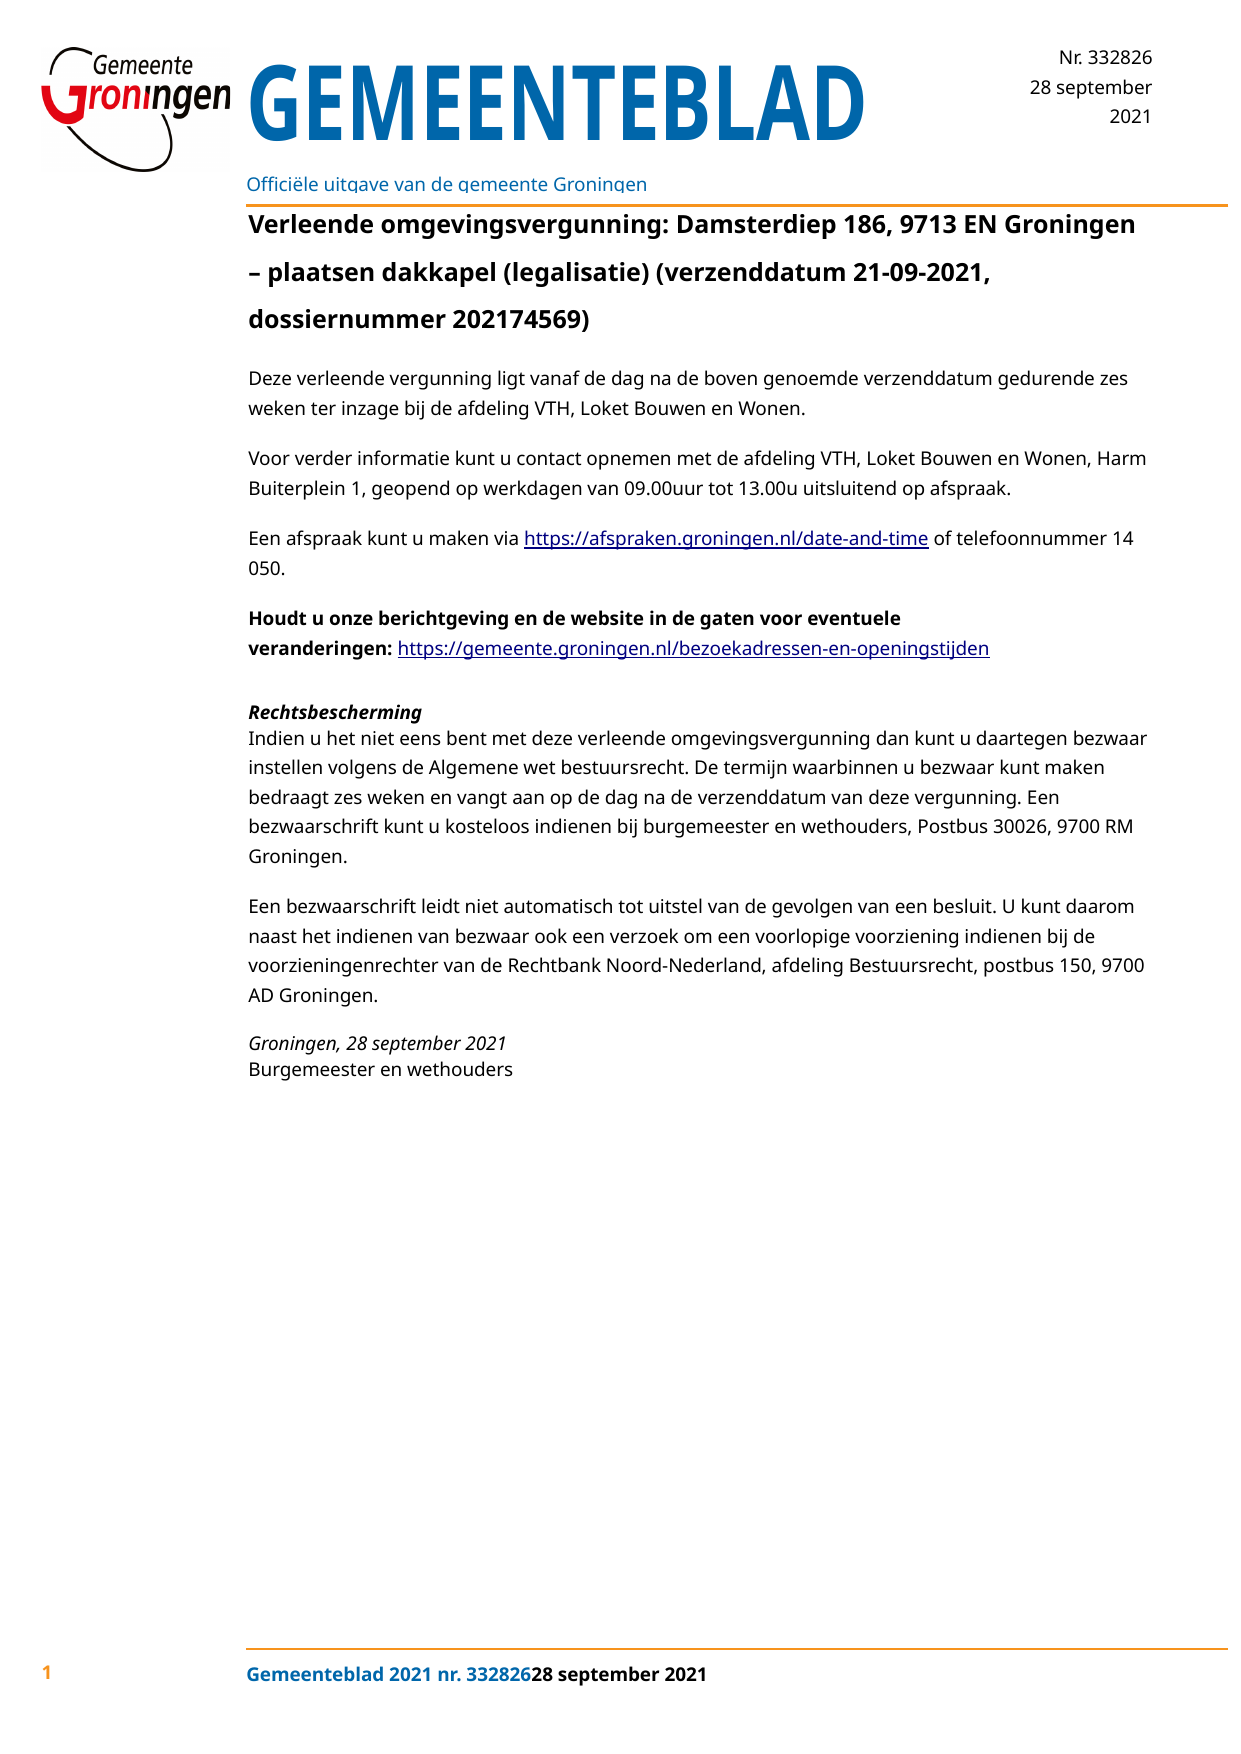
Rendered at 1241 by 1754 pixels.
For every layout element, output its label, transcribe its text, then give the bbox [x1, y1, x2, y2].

text Een afspraak kunt u maken via https://afspraken.groningen.nl/date-and-time of telefoonnummer 14 050. [248, 526, 1152, 581]
picture [41, 47, 231, 172]
text Een bezwaarschrift leidt niet automatisch tot uitstel van de gevolgen van een besluit. U kunt daarom naast het indienen van bezwaar ook een verzoek om een voorlopige voorziening indienen bij de voorzieningenrechter van de Rechtbank Noord-Nederland, afdeling Bestuursrecht, postbus 150, 9700 AD Groningen. [248, 893, 1152, 1008]
text Deze verleende vergunning ligt vanaf de dag na de boven genoemde verzenddatum gedurende zes weken ter inzage bij de afdeling VTH, Loket Bouwen en Wonen. [248, 366, 1152, 421]
text Indien u het niet eens bent met deze verleende omgevingsvergunning dan kunt u daartegen bezwaar instellen volgens de Algemene wet bestuursrecht. De termijn waarbinnen u bezwaar kunt maken bedraagt zes weken en vangt aan op de dag na de verzenddatum van deze vergunning. Een bezwaarschrift kunt u kosteloos indienen bij burgemeester en wethouders, Postbus 30026, 9700 RM Groningen. [248, 725, 1152, 869]
text Verleende omgevingsvergunning: Damsterdiep 186, 9713 EN Groningen – plaatsen dakkapel (legalisatie) (verzenddatum 21-09-2021, dossiernummer 202174569) [248, 207, 1152, 336]
text Groningen, 28 september 2021 [248, 1030, 1152, 1056]
text Voor verder informatie kunt u contact opnemen met de afdeling VTH, Loket Bouwen en Wonen, Harm Buiterplein 1, geopend op werkdagen van 09.00uur tot 13.00u uitsluitend op afspraak. [248, 446, 1152, 501]
text Houdt u onze berichtgeving en de website in de gaten voor eventuele veranderingen: https://gemeente.groningen.nl/bezoekadressen-en-openingstijden [248, 606, 1152, 661]
text Rechtsbescherming [248, 699, 1152, 725]
text Burgemeester en wethouders [248, 1056, 1152, 1082]
